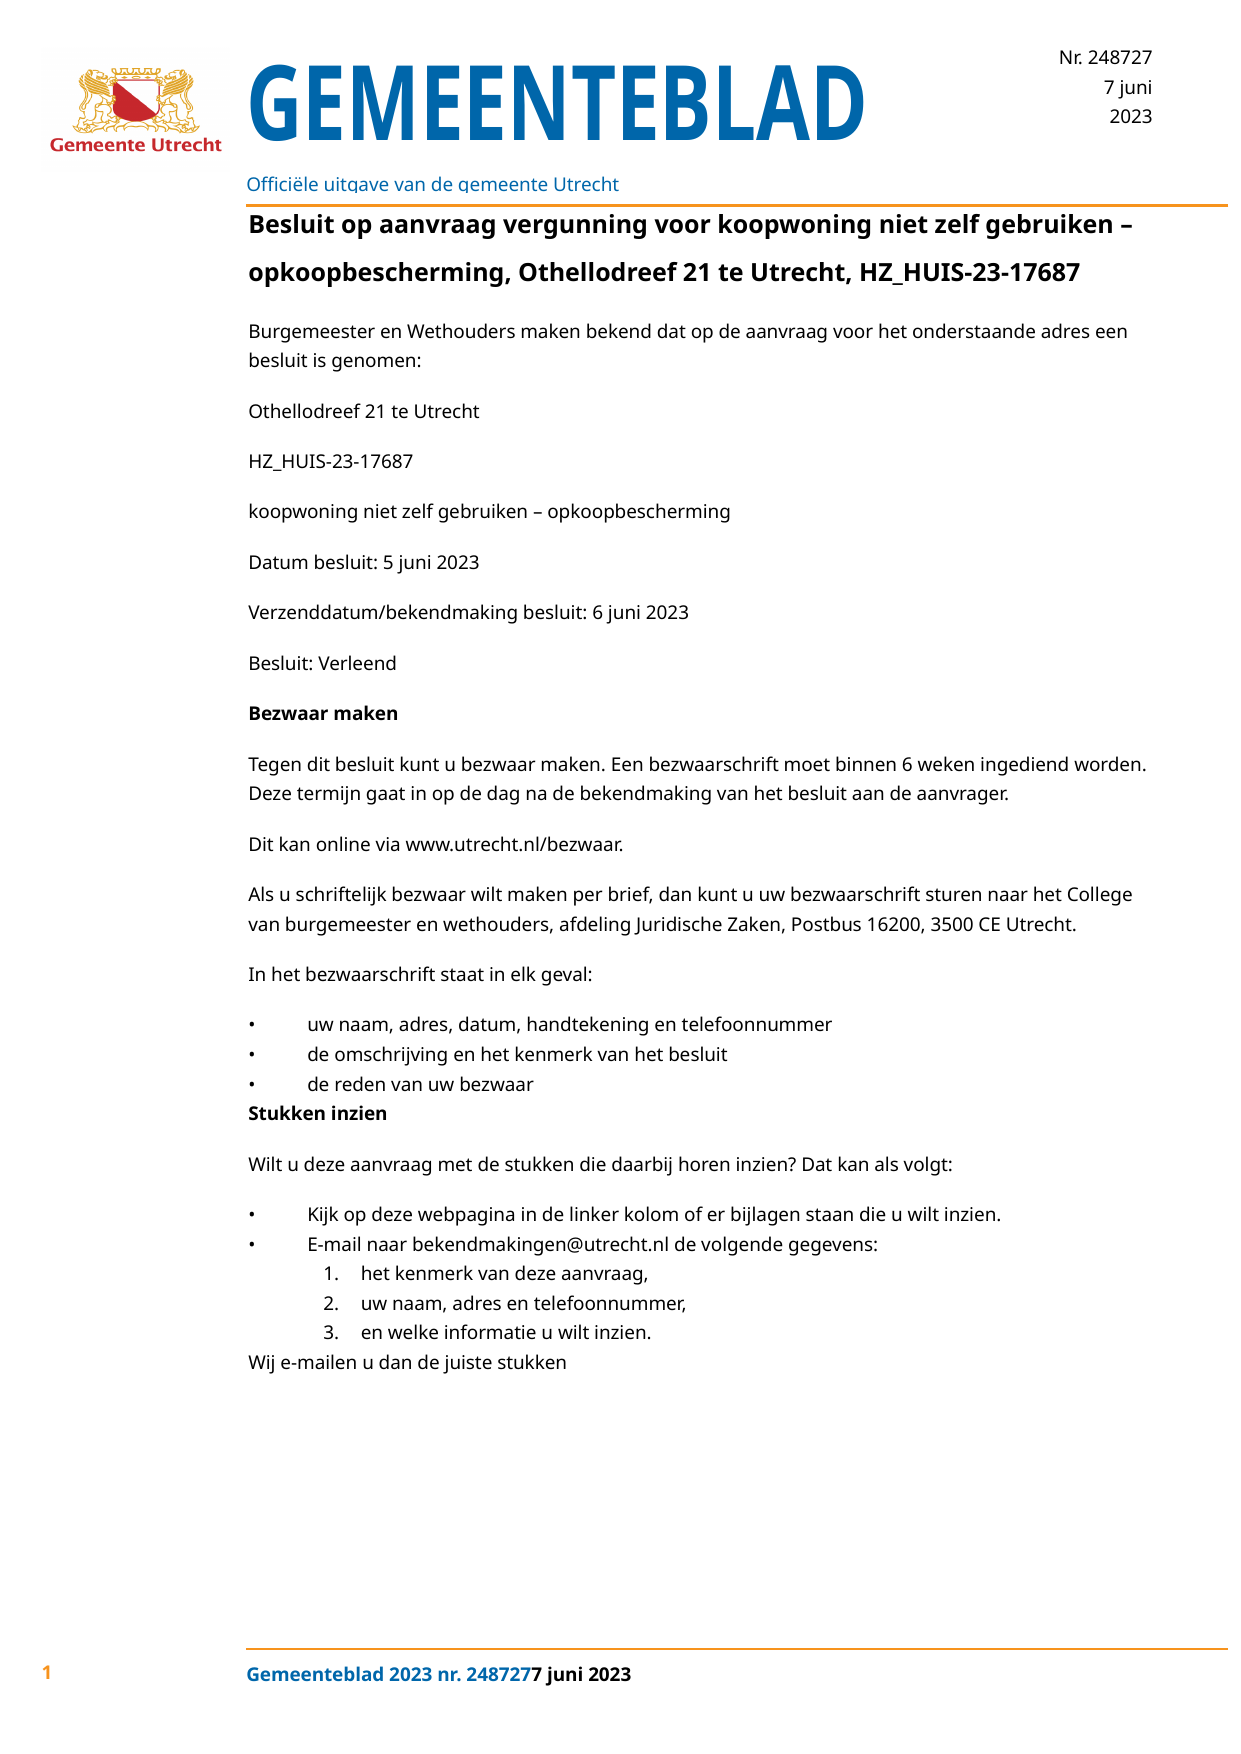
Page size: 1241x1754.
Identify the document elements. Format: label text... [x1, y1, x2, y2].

text Tegen dit besluit kunt u bezwaar maken. Een bezwaarschrift moet binnen 6 weken ingediend worden. Deze termijn gaat in op de dag na de bekendmaking van het besluit aan de aanvrager. [248, 751, 1152, 806]
picture [41, 47, 231, 172]
text Als u schriftelijk bezwaar wilt maken per brief, dan kunt u uw bezwaarschrift sturen naar het College van burgemeester en wethouders, afdeling Juridische Zaken, Postbus 16200, 3500 CE Utrecht. [248, 881, 1152, 937]
list uw naam, adres en telefoonnummer, [323, 1290, 1152, 1316]
text Wij e-mailen u dan de juiste stukken [248, 1349, 1152, 1375]
text In het bezwaarschrift staat in elk geval: [248, 961, 1152, 987]
text HZ_HUIS-23-17687 [248, 448, 1152, 474]
text koopwoning niet zelf gebruiken – opkoopbescherming [248, 499, 1152, 524]
text Dit kan online via www.utrecht.nl/bezwaar. [248, 831, 1152, 857]
list Kijk op deze webpagina in de linker kolom of er bijlagen staan die u wilt inzien. [248, 1201, 1152, 1227]
text Othellodreef 21 te Utrecht [248, 398, 1152, 424]
list de reden van uw bezwaar [248, 1071, 1152, 1097]
list en welke informatie u wilt inzien. [323, 1319, 1152, 1345]
text Besluit op aanvraag vergunning voor koopwoning niet zelf gebruiken – opkoopbescherming, Othellodreef 21 te Utrecht, HZ_HUIS-23-17687 [248, 207, 1152, 288]
list E-mail naar bekendmakingen@utrecht.nl de volgende gegevens: [248, 1231, 1152, 1257]
list het kenmerk van deze aanvraag, [323, 1260, 1152, 1286]
text Verzenddatum/bekendmaking besluit: 6 juni 2023 [248, 599, 1152, 625]
list uw naam, adres, datum, handtekening en telefoonnummer [248, 1012, 1152, 1037]
text Bezwaar maken [248, 700, 1152, 726]
list de omschrijving en het kenmerk van het besluit [248, 1041, 1152, 1067]
text Burgemeester en Wethouders maken bekend dat op de aanvraag voor het onderstaande adres een besluit is genomen: [248, 318, 1152, 373]
text Besluit: Verleend [248, 650, 1152, 676]
text Wilt u deze aanvraag met de stukken die daarbij horen inzien? Dat kan als volgt: [248, 1151, 1152, 1177]
text Datum besluit: 5 juni 2023 [248, 549, 1152, 575]
text Stukken inzien [248, 1100, 1152, 1126]
